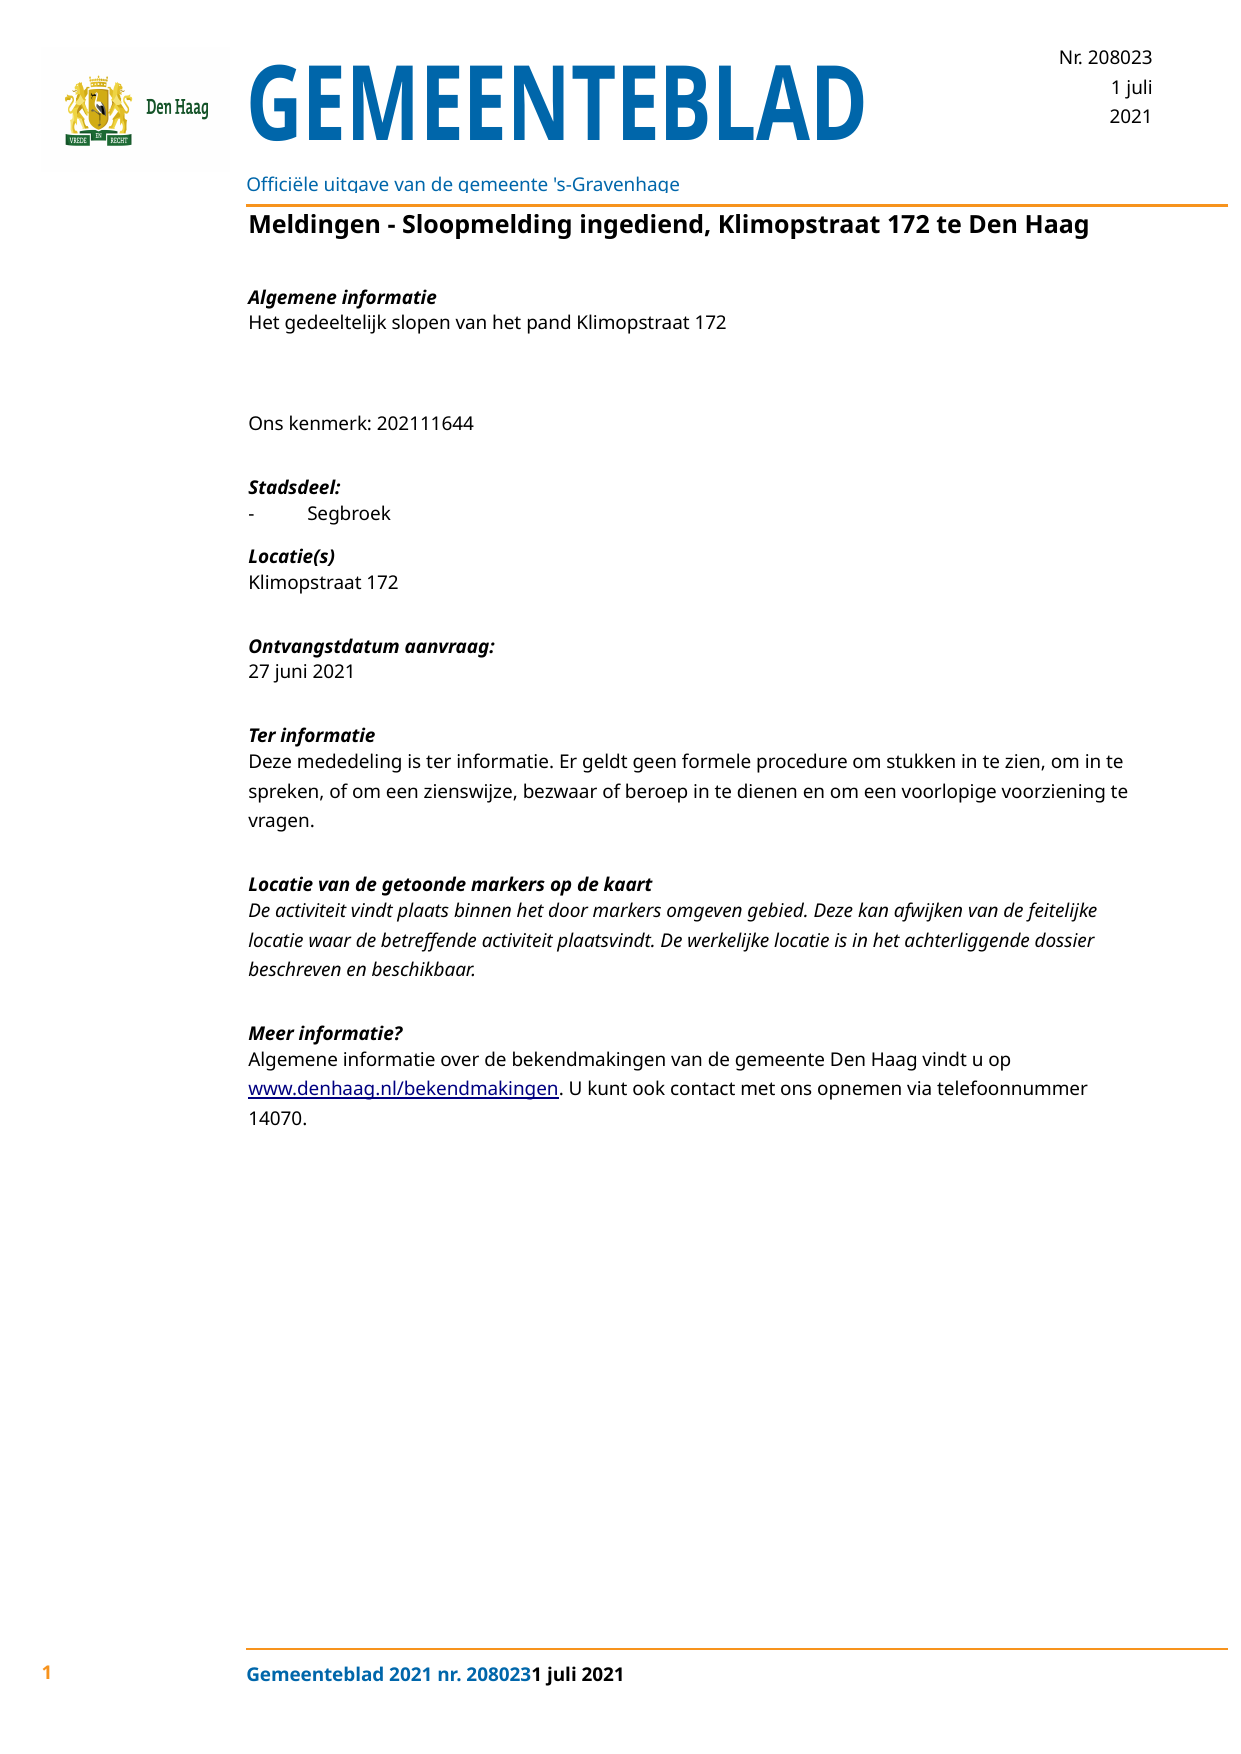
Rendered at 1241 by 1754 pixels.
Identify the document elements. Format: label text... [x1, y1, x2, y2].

text Ter informatie [248, 723, 1152, 748]
text Deze mededeling is ter informatie. Er geldt geen formele procedure om stukken in te zien, om in te spreken, of om een zienswijze, bezwaar of beroep in te dienen en om een voorlopige voorziening te vragen. [248, 748, 1152, 833]
text Het gedeeltelijk slopen van het pand Klimopstraat 172 [248, 309, 1152, 335]
text Locatie(s) [248, 543, 1152, 569]
text Klimopstraat 172 [248, 569, 1152, 595]
text Stadsdeel: [248, 474, 1152, 500]
list Segbroek [248, 500, 1152, 526]
text Locatie van de getoonde markers op de kaart [248, 871, 1152, 897]
text Meldingen - Sloopmelding ingediend, Klimopstraat 172 te Den Haag [248, 207, 1152, 241]
text Ons kenmerk: 202111644 [248, 410, 1152, 436]
text Ontvangstdatum aanvraag: [248, 633, 1152, 659]
text Meer informatie? [248, 1020, 1152, 1046]
picture [41, 47, 231, 172]
text Algemene informatie over de bekendmakingen van de gemeente Den Haag vindt u op www.denhaag.nl/bekendmakingen. U kunt ook contact met ons opnemen via telefoonnummer 14070. [248, 1046, 1152, 1131]
text De activiteit vindt plaats binnen het door markers omgeven gebied. Deze kan afwijken van de feitelijke locatie waar de betreffende activiteit plaatsvindt. De werkelijke locatie is in het achterliggende dossier beschreven en beschikbaar. [248, 897, 1152, 982]
text 27 juni 2021 [248, 659, 1152, 684]
text Algemene informatie [248, 284, 1152, 309]
